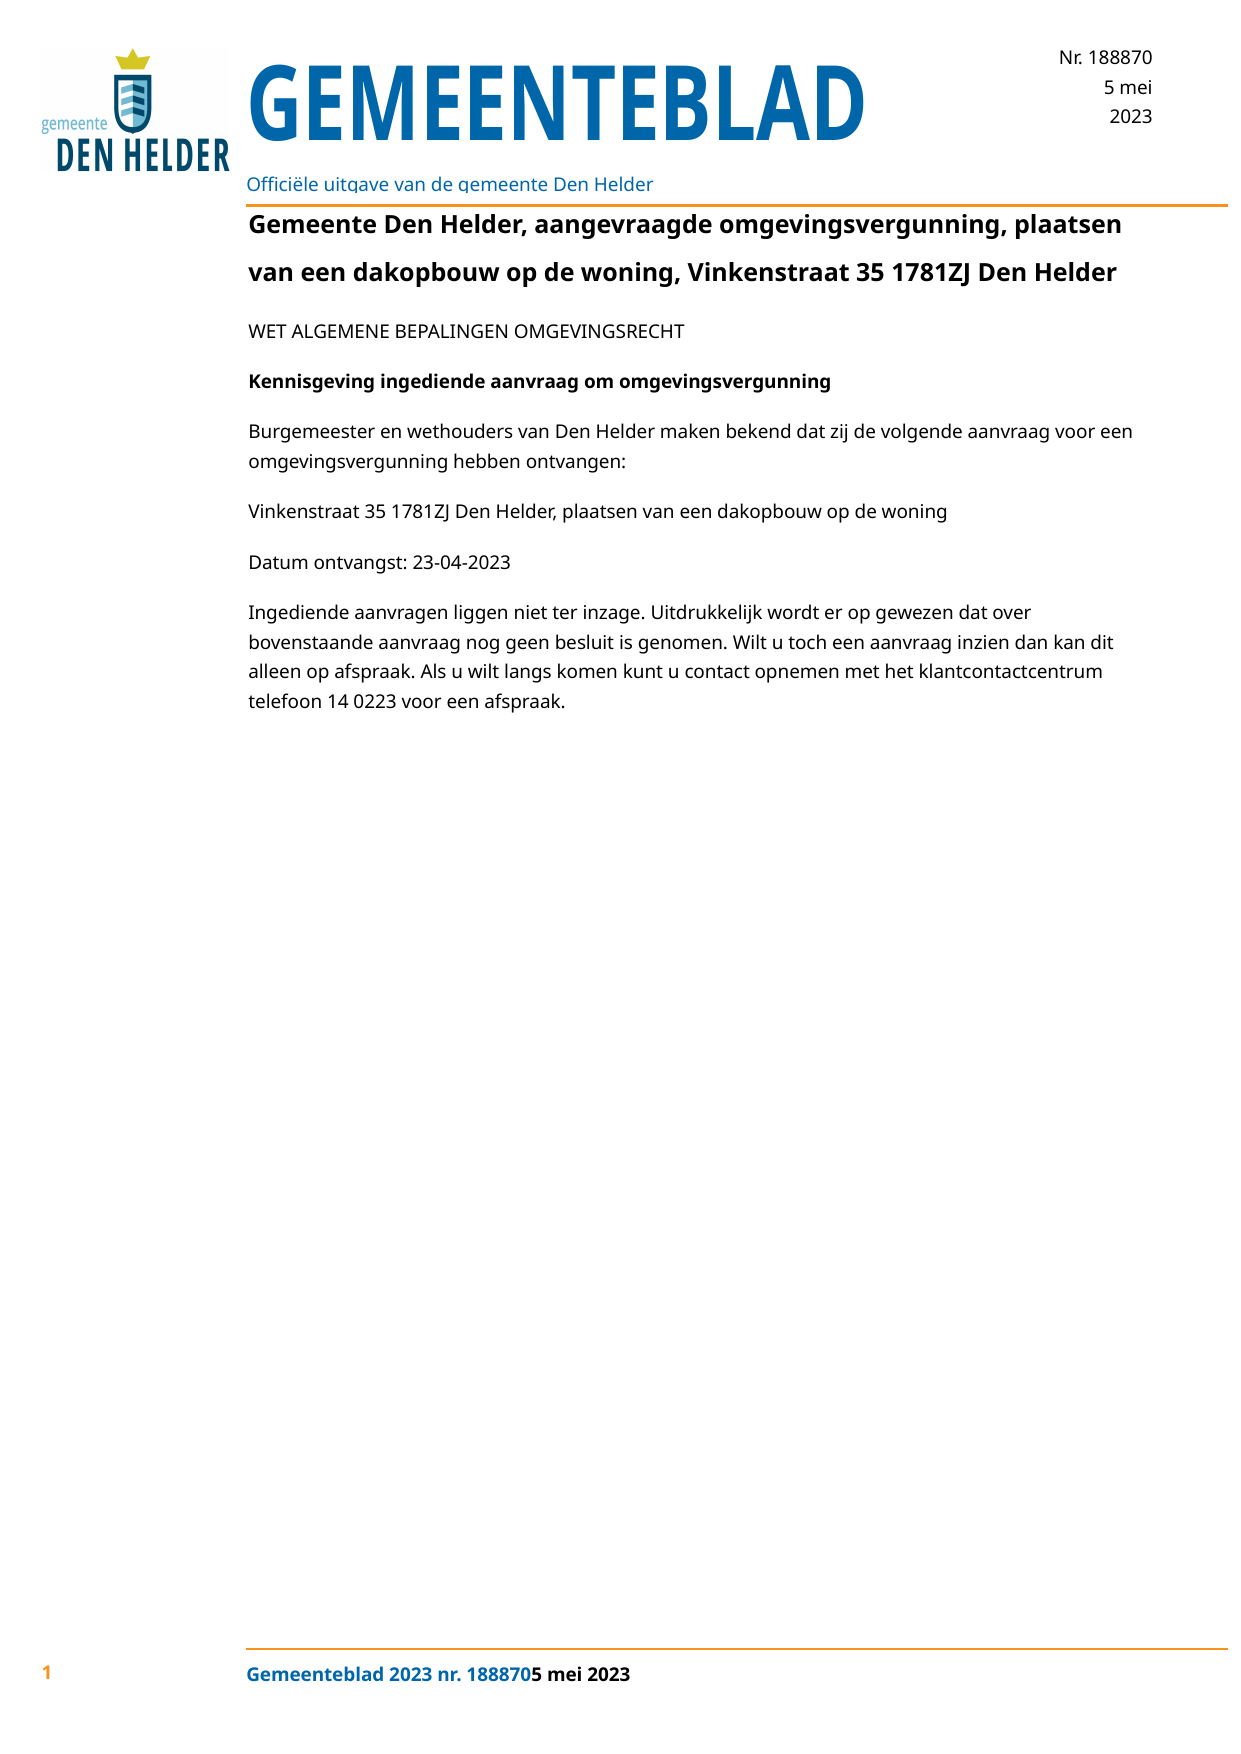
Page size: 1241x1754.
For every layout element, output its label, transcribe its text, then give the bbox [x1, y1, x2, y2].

picture [100, 154, 106, 172]
text Vinkenstraat 35 1781ZJ Den Helder, plaatsen van een dakopbouw op de woning [248, 499, 1152, 524]
text Burgemeester en wethouders van Den Helder maken bekend dat zij de volgende aanvraag voor een omgevingsvergunning hebben ontvangen: [248, 419, 1152, 474]
text Gemeente Den Helder, aangevraagde omgevingsvergunning, plaatsen van een dakopbouw op de woning, Vinkenstraat 35 1781ZJ Den Helder [248, 207, 1152, 288]
picture [130, 157, 135, 172]
picture [182, 144, 187, 165]
text Datum ontvangst: 23-04-2023 [248, 549, 1152, 575]
text Kennisgeving ingediende aanvraag om omgevingsvergunning [248, 368, 1152, 394]
picture [63, 144, 68, 165]
picture [41, 47, 231, 172]
picture [220, 160, 224, 172]
text Ingediende aanvragen liggen niet ter inzage. Uitdrukkelijk wordt er op gewezen dat over bovenstaande aanvraag nog geen besluit is genomen. Wilt u toch een aanvraag inzien dan kan dit alleen op afspraak. Als u wilt langs komen kunt u contact opnemen met het klantcontactcentrum telefoon 14 0223 voor een afspraak. [248, 599, 1152, 714]
text WET ALGEMENE BEPALINGEN OMGEVINGSRECHT [248, 318, 1152, 344]
